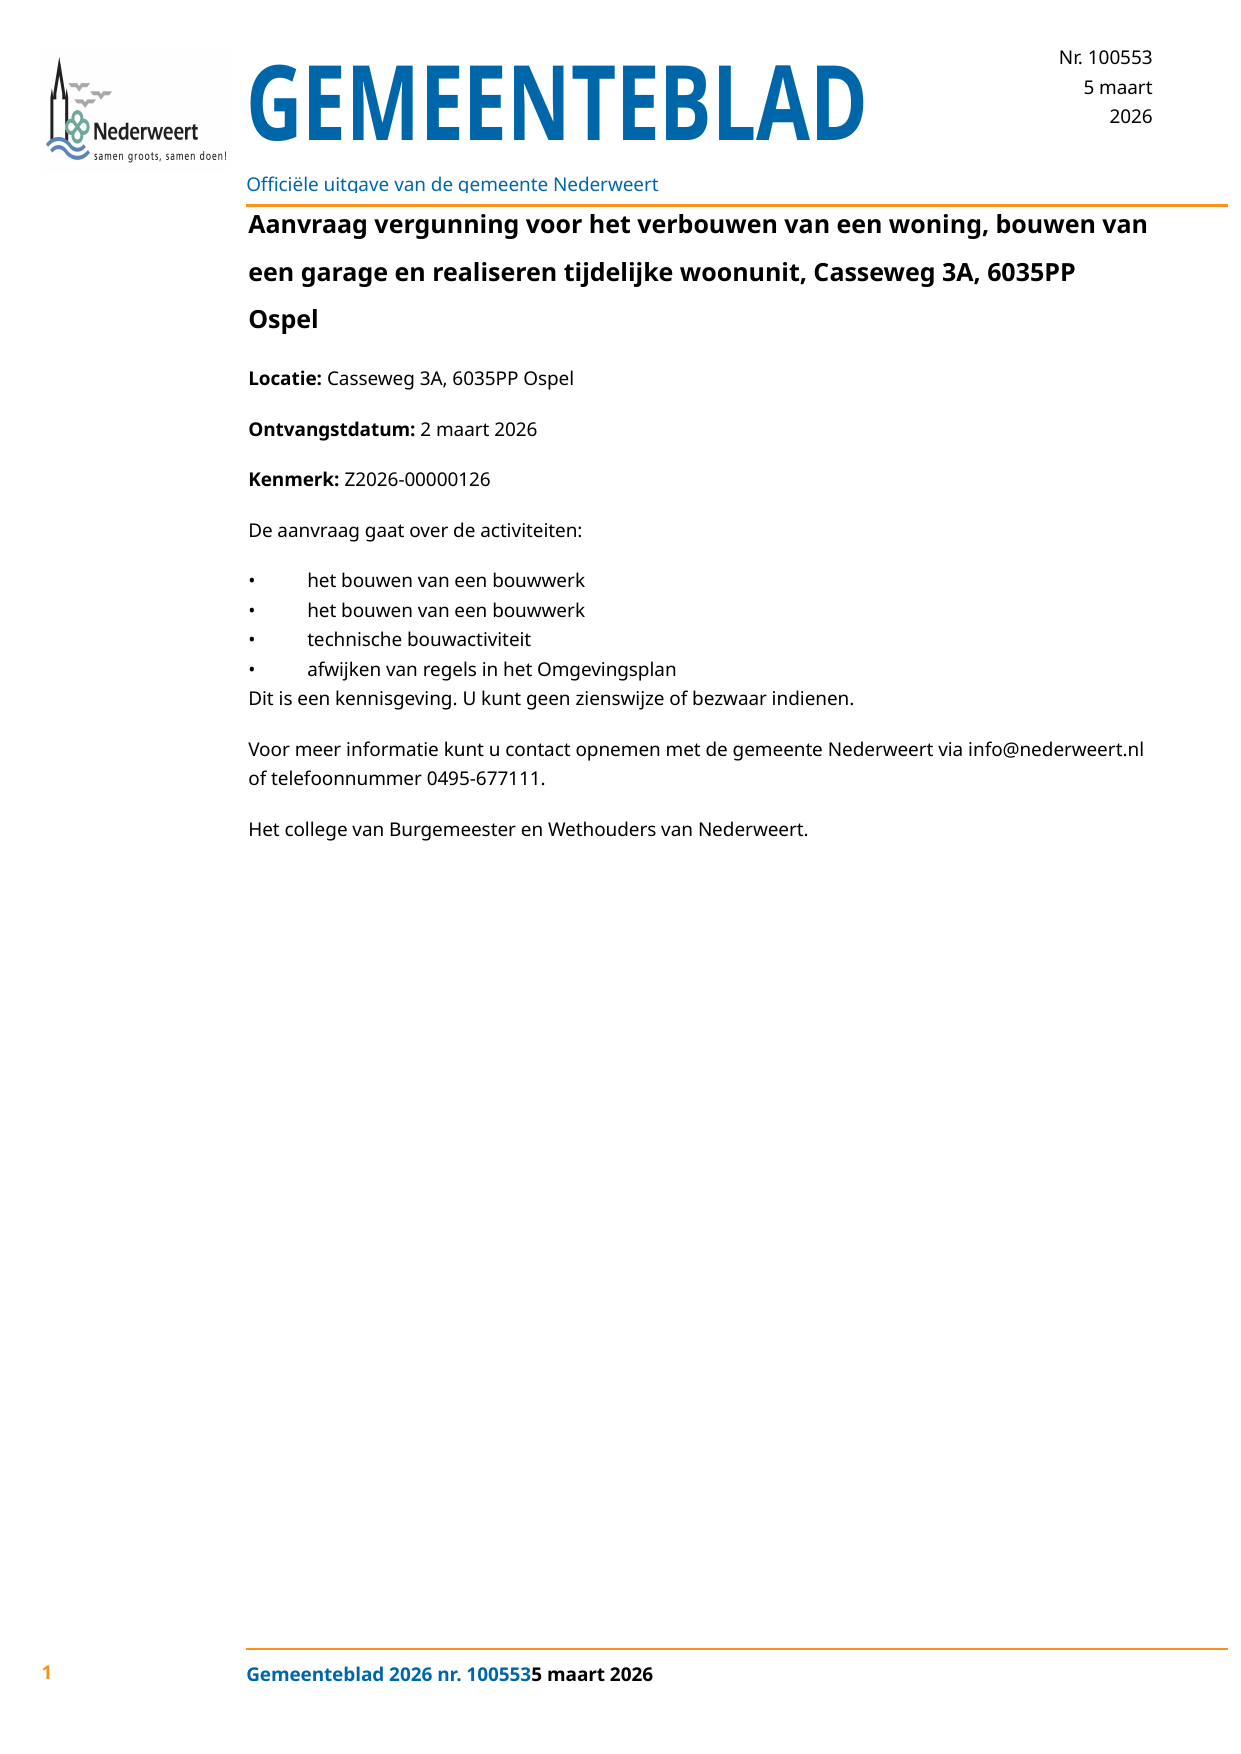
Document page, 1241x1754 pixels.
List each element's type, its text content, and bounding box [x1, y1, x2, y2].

text Aanvraag vergunning voor het verbouwen van een woning, bouwen van een garage en realiseren tijdelijke woonunit, Casseweg 3A, 6035PP Ospel [248, 207, 1152, 336]
picture [41, 47, 231, 172]
list het bouwen van een bouwwerk [248, 567, 1152, 593]
text Kenmerk: Z2026-00000126 [248, 466, 1152, 492]
text Locatie: Casseweg 3A, 6035PP Ospel [248, 366, 1152, 391]
text Voor meer informatie kunt u contact opnemen met de gemeente Nederweert via info@nederweert.nl of telefoonnummer 0495-677111. [248, 736, 1152, 791]
list technische bouwactiviteit [248, 626, 1152, 652]
list afwijken van regels in het Omgevingsplan [248, 656, 1152, 682]
text Dit is een kennisgeving. U kunt geen zienswijze of bezwaar indienen. [248, 686, 1152, 711]
text Ontvangstdatum: 2 maart 2026 [248, 416, 1152, 442]
text De aanvraag gaat over de activiteiten: [248, 517, 1152, 542]
list het bouwen van een bouwwerk [248, 597, 1152, 622]
text Het college van Burgemeester en Wethouders van Nederweert. [248, 816, 1152, 842]
